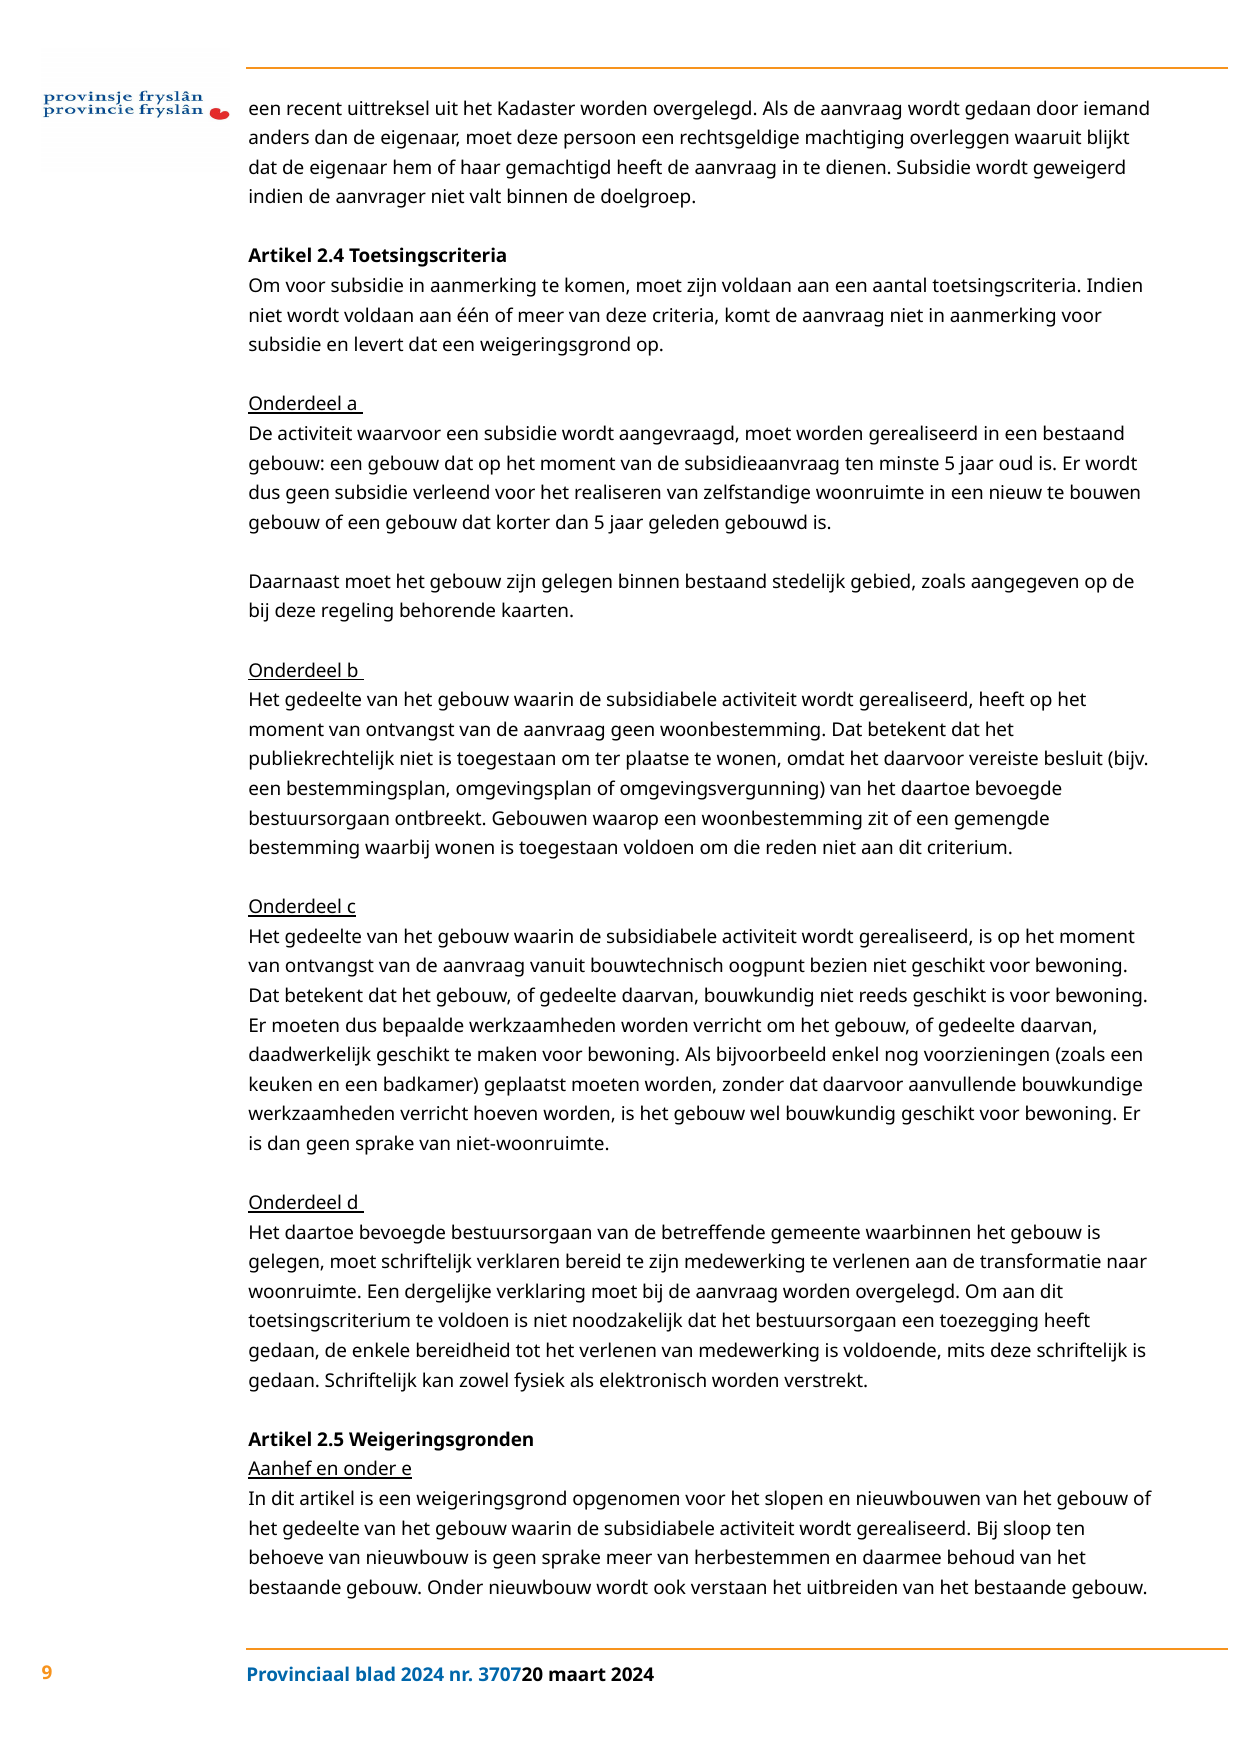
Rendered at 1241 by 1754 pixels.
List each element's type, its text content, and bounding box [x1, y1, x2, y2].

text Aanhef en onder e [248, 1456, 1152, 1481]
text Artikel 2.5 Weigeringsgronden [248, 1426, 1152, 1452]
picture [41, 47, 231, 172]
text In dit artikel is een weigeringsgrond opgenomen voor het slopen en nieuwbouwen van het gebouw of het gedeelte van het gebouw waarin de subsidiabele activiteit wordt gerealiseerd. Bij sloop ten behoeve van nieuwbouw is geen sprake meer van herbestemmen en daarmee behoud van het bestaande gebouw. Onder nieuwbouw wordt ook verstaan het uitbreiden van het bestaande gebouw. [248, 1485, 1152, 1600]
text Onderdeel b [248, 657, 1152, 683]
text De activiteit waarvoor een subsidie wordt aangevraagd, moet worden gerealiseerd in een bestaand gebouw: een gebouw dat op het moment van de subsidieaanvraag ten minste 5 jaar oud is. Er wordt dus geen subsidie verleend voor het realiseren van zelfstandige woonruimte in een nieuw te bouwen gebouw of een gebouw dat korter dan 5 jaar geleden gebouwd is. [248, 420, 1152, 535]
text Onderdeel d [248, 1189, 1152, 1215]
text Het gedeelte van het gebouw waarin de subsidiabele activiteit wordt gerealiseerd, is op het moment van ontvangst van de aanvraag vanuit bouwtechnisch oogpunt bezien niet geschikt voor bewoning. Dat betekent dat het gebouw, of gedeelte daarvan, bouwkundig niet reeds geschikt is voor bewoning. Er moeten dus bepaalde werkzaamheden worden verricht om het gebouw, of gedeelte daarvan, daadwerkelijk geschikt te maken voor bewoning. Als bijvoorbeeld enkel nog voorzieningen (zoals een keuken en een badkamer) geplaatst moeten worden, zonder dat daarvoor aanvullende bouwkundige werkzaamheden verricht hoeven worden, is het gebouw wel bouwkundig geschikt voor bewoning. Er is dan geen sprake van niet-woonruimte. [248, 923, 1152, 1156]
text Om voor subsidie in aanmerking te komen, moet zijn voldaan aan een aantal toetsingscriteria. Indien niet wordt voldaan aan één of meer van deze criteria, komt de aanvraag niet in aanmerking voor subsidie en levert dat een weigeringsgrond op. [248, 272, 1152, 357]
text Het daartoe bevoegde bestuursorgaan van de betreffende gemeente waarbinnen het gebouw is gelegen, moet schriftelijk verklaren bereid te zijn medewerking te verlenen aan de transformatie naar woonruimte. Een dergelijke verklaring moet bij de aanvraag worden overgelegd. Om aan dit toetsingscriterium te voldoen is niet noodzakelijk dat het bestuursorgaan een toezegging heeft gedaan, de enkele bereidheid tot het verlenen van medewerking is voldoende, mits deze schriftelijk is gedaan. Schriftelijk kan zowel fysiek als elektronisch worden verstrekt. [248, 1219, 1152, 1393]
text Onderdeel c [248, 893, 1152, 919]
text Onderdeel a [248, 391, 1152, 416]
text Daarnaast moet het gebouw zijn gelegen binnen bestaand stedelijk gebied, zoals aangegeven op de bij deze regeling behorende kaarten. [248, 568, 1152, 623]
text Het gedeelte van het gebouw waarin de subsidiabele activiteit wordt gerealiseerd, heeft op het moment van ontvangst van de aanvraag geen woonbestemming. Dat betekent dat het publiekrechtelijk niet is toegestaan om ter plaatse te wonen, omdat het daarvoor vereiste besluit (bijv. een bestemmingsplan, omgevingsplan of omgevingsvergunning) van het daartoe bevoegde bestuursorgaan ontbreekt. Gebouwen waarop een woonbestemming zit of een gemengde bestemming waarbij wonen is toegestaan voldoen om die reden niet aan dit criterium. [248, 686, 1152, 860]
text Artikel 2.4 Toetsingscriteria [248, 243, 1152, 268]
text een recent uittreksel uit het Kadaster worden overgelegd. Als de aanvraag wordt gedaan door iemand anders dan de eigenaar, moet deze persoon een rechtsgeldige machtiging overleggen waaruit blijkt dat de eigenaar hem of haar gemachtigd heeft de aanvraag in te dienen. Subsidie wordt geweigerd indien de aanvrager niet valt binnen de doelgroep. [248, 95, 1152, 209]
